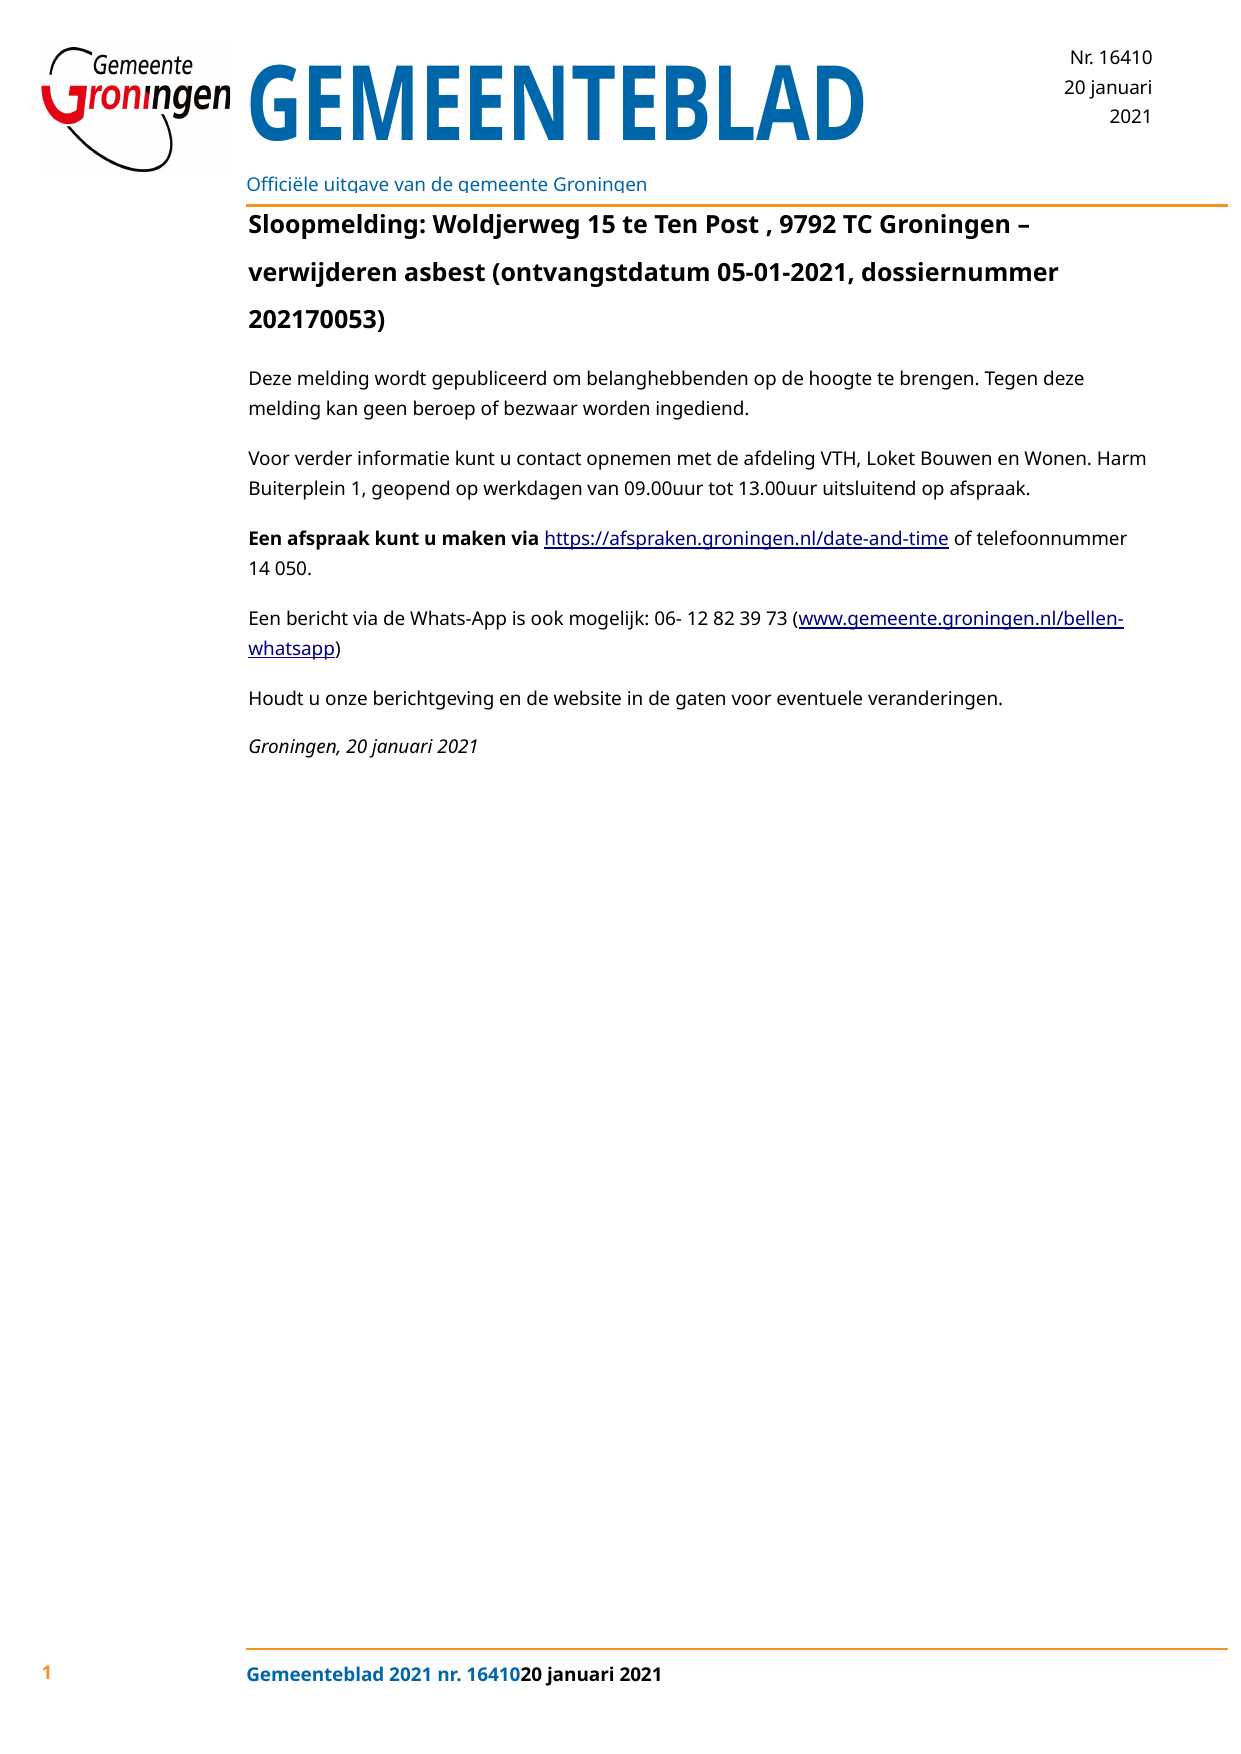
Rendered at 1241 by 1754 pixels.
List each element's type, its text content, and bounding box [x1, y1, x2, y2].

text Deze melding wordt gepubliceerd om belanghebbenden op de hoogte te brengen. Tegen deze melding kan geen beroep of bezwaar worden ingediend. [248, 366, 1152, 421]
text Voor verder informatie kunt u contact opnemen met de afdeling VTH, Loket Bouwen en Wonen. Harm Buiterplein 1, geopend op werkdagen van 09.00uur tot 13.00uur uitsluitend op afspraak. [248, 446, 1152, 501]
picture [41, 47, 231, 172]
text Houdt u onze berichtgeving en de website in de gaten voor eventuele veranderingen. [248, 686, 1152, 711]
text Groningen, 20 januari 2021 [248, 733, 1152, 759]
text Een afspraak kunt u maken via https://afspraken.groningen.nl/date-and-time of telefoonnummer 14 050. [248, 526, 1152, 581]
text Sloopmelding: Woldjerweg 15 te Ten Post , 9792 TC Groningen – verwijderen asbest (ontvangstdatum 05-01-2021, dossiernummer 202170053) [248, 207, 1152, 336]
text Een bericht via de Whats-App is ook mogelijk: 06- 12 82 39 73 (www.gemeente.groningen.nl/bellen-whatsapp) [248, 606, 1152, 661]
